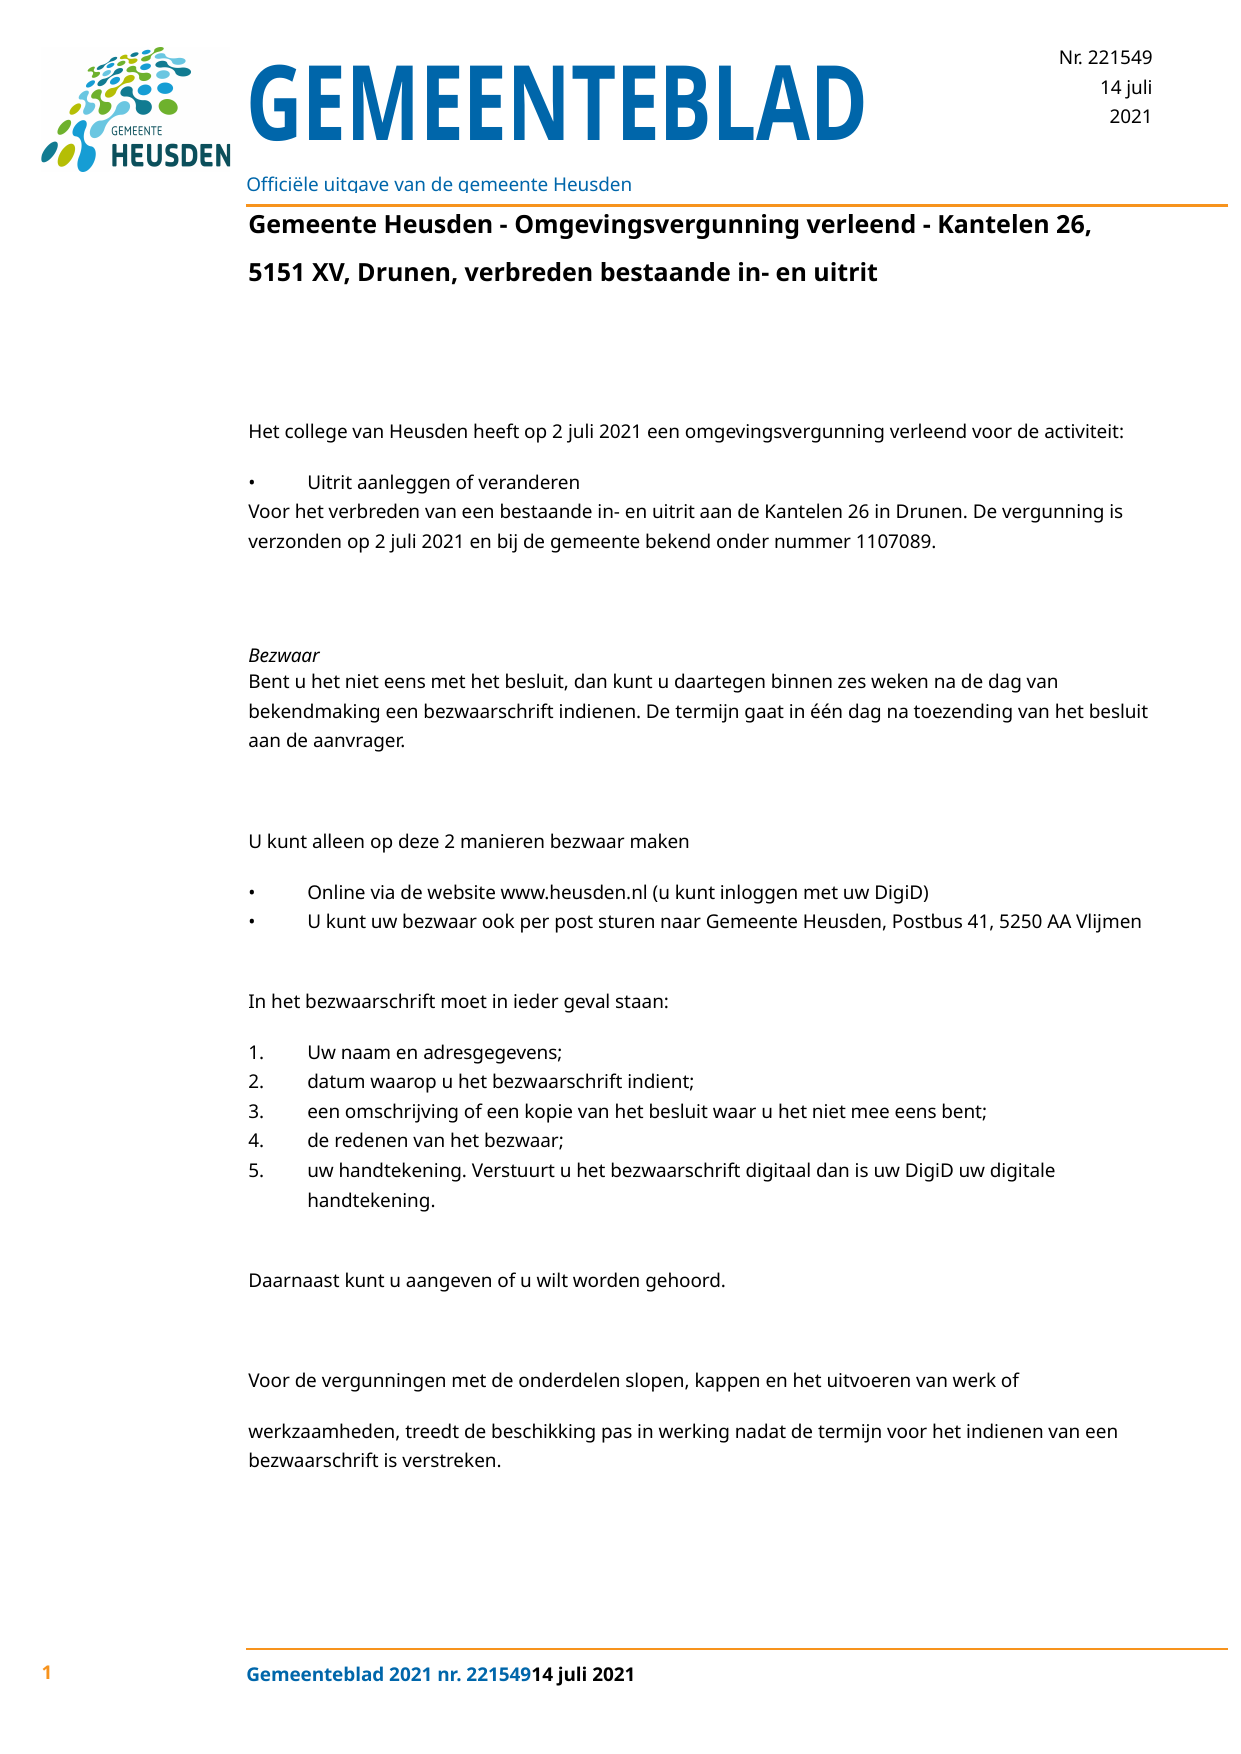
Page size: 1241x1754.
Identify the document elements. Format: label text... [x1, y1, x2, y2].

text In het bezwaarschrift moet in ieder geval staan: [248, 988, 1152, 1014]
text Gemeente Heusden - Omgevingsvergunning verleend - Kantelen 26, 5151 XV, Drunen, verbreden bestaande in- en uitrit [248, 207, 1152, 288]
text Bent u het niet eens met het besluit, dan kunt u daartegen binnen zes weken na de dag van bekendmaking een bezwaarschrift indienen. De termijn gaat in één dag na toezending van het besluit aan de aanvrager. [248, 668, 1152, 753]
text Voor het verbreden van een bestaande in- en uitrit aan de Kantelen 26 in Drunen. De vergunning is verzonden op 2 juli 2021 en bij de gemeente bekend onder nummer 1107089. [248, 499, 1152, 554]
list uw handtekening. Verstuurt u het bezwaarschrift digitaal dan is uw DigiD uw digitale handtekening. [248, 1157, 1152, 1212]
list Uitrit aanleggen of veranderen [248, 469, 1152, 495]
list Online via de website www.heusden.nl (u kunt inloggen met uw DigiD) [248, 879, 1152, 904]
list een omschrijving of een kopie van het besluit waar u het niet mee eens bent; [248, 1098, 1152, 1124]
list de redenen van het bezwaar; [248, 1128, 1152, 1153]
list U kunt uw bezwaar ook per post sturen naar Gemeente Heusden, Postbus 41, 5250 AA Vlijmen [248, 908, 1152, 934]
picture [41, 47, 231, 172]
list Uw naam en adresgegevens; [248, 1039, 1152, 1064]
text Voor de vergunningen met de onderdelen slopen, kappen en het uitvoeren van werk of [248, 1368, 1152, 1393]
list datum waarop u het bezwaarschrift indient; [248, 1068, 1152, 1094]
text Bezwaar [248, 643, 1152, 668]
text Het college van Heusden heeft op 2 juli 2021 een omgevingsvergunning verleend voor de activiteit: [248, 419, 1152, 444]
text U kunt alleen op deze 2 manieren bezwaar maken [248, 828, 1152, 854]
text werkzaamheden, treedt de beschikking pas in werking nadat de termijn voor het indienen van een bezwaarschrift is verstreken. [248, 1418, 1152, 1473]
text Daarnaast kunt u aangeven of u wilt worden gehoord. [248, 1267, 1152, 1292]
